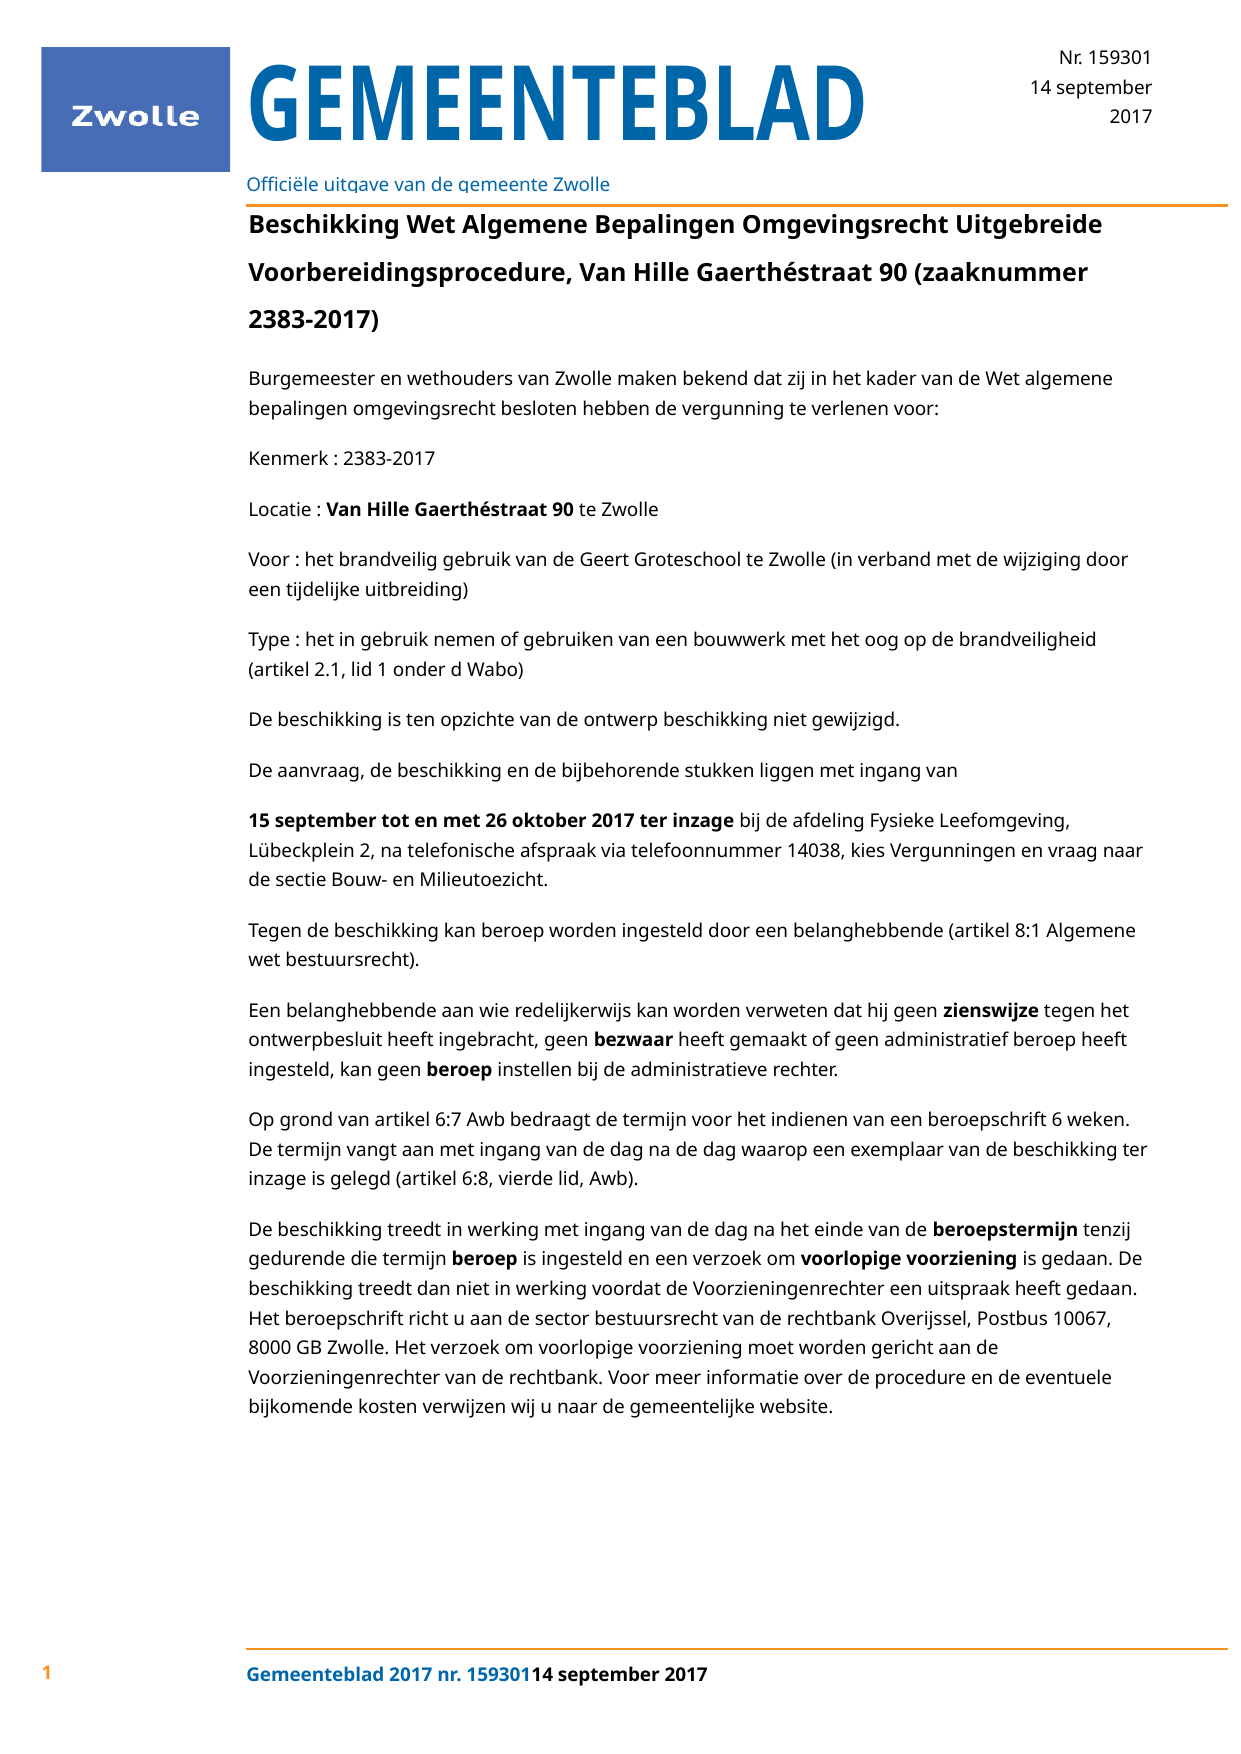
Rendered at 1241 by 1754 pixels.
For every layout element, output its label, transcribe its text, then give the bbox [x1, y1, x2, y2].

text De beschikking treedt in werking met ingang van de dag na het einde van de beroepstermijn tenzij gedurende die termijn beroep is ingesteld en een verzoek om voorlopige voorziening is gedaan. De beschikking treedt dan niet in werking voordat de Voorzieningenrechter een uitspraak heeft gedaan. Het beroepschrift richt u aan de sector bestuursrecht van de rechtbank Overijssel, Postbus 10067, 8000 GB Zwolle. Het verzoek om voorlopige voorziening moet worden gericht aan de Voorzieningenrechter van de rechtbank. Voor meer informatie over de procedure en de eventuele bijkomende kosten verwijzen wij u naar de gemeentelijke website. [248, 1216, 1152, 1419]
text Burgemeester en wethouders van Zwolle maken bekend dat zij in het kader van de Wet algemene bepalingen omgevingsrecht besloten hebben de vergunning te verlenen voor: [248, 366, 1152, 421]
text Kenmerk : 2383-2017 [248, 446, 1152, 471]
text Locatie : Van Hille Gaerthéstraat 90 te Zwolle [248, 496, 1152, 522]
text Tegen de beschikking kan beroep worden ingesteld door een belanghebbende (artikel 8:1 Algemene wet bestuursrecht). [248, 917, 1152, 972]
text Beschikking Wet Algemene Bepalingen Omgevingsrecht Uitgebreide Voorbereidingsprocedure, Van Hille Gaerthéstraat 90 (zaaknummer 2383-2017) [248, 207, 1152, 336]
text Op grond van artikel 6:7 Awb bedraagt de termijn voor het indienen van een beroepschrift 6 weken. De termijn vangt aan met ingang van de dag na de dag waarop een exemplaar van de beschikking ter inzage is gelegd (artikel 6:8, vierde lid, Awb). [248, 1106, 1152, 1191]
text De aanvraag, de beschikking en de bijbehorende stukken liggen met ingang van [248, 757, 1152, 782]
text Type : het in gebruik nemen of gebruiken van een bouwwerk met het oog op de brandveiligheid (artikel 2.1, lid 1 onder d Wabo) [248, 626, 1152, 682]
text De beschikking is ten opzichte van de ontwerp beschikking niet gewijzigd. [248, 706, 1152, 732]
text 15 september tot en met 26 oktober 2017 ter inzage bij de afdeling Fysieke Leefomgeving, Lübeckplein 2, na telefonische afspraak via telefoonnummer 14038, kies Vergunningen en vraag naar de sectie Bouw- en Milieutoezicht. [248, 807, 1152, 892]
picture [41, 47, 231, 172]
text Een belanghebbende aan wie redelijkerwijs kan worden verweten dat hij geen zienswijze tegen het ontwerpbesluit heeft ingebracht, geen bezwaar heeft gemaakt of geen administratief beroep heeft ingesteld, kan geen beroep instellen bij de administratieve rechter. [248, 997, 1152, 1082]
text Voor : het brandveilig gebruik van de Geert Groteschool te Zwolle (in verband met de wijziging door een tijdelijke uitbreiding) [248, 546, 1152, 602]
